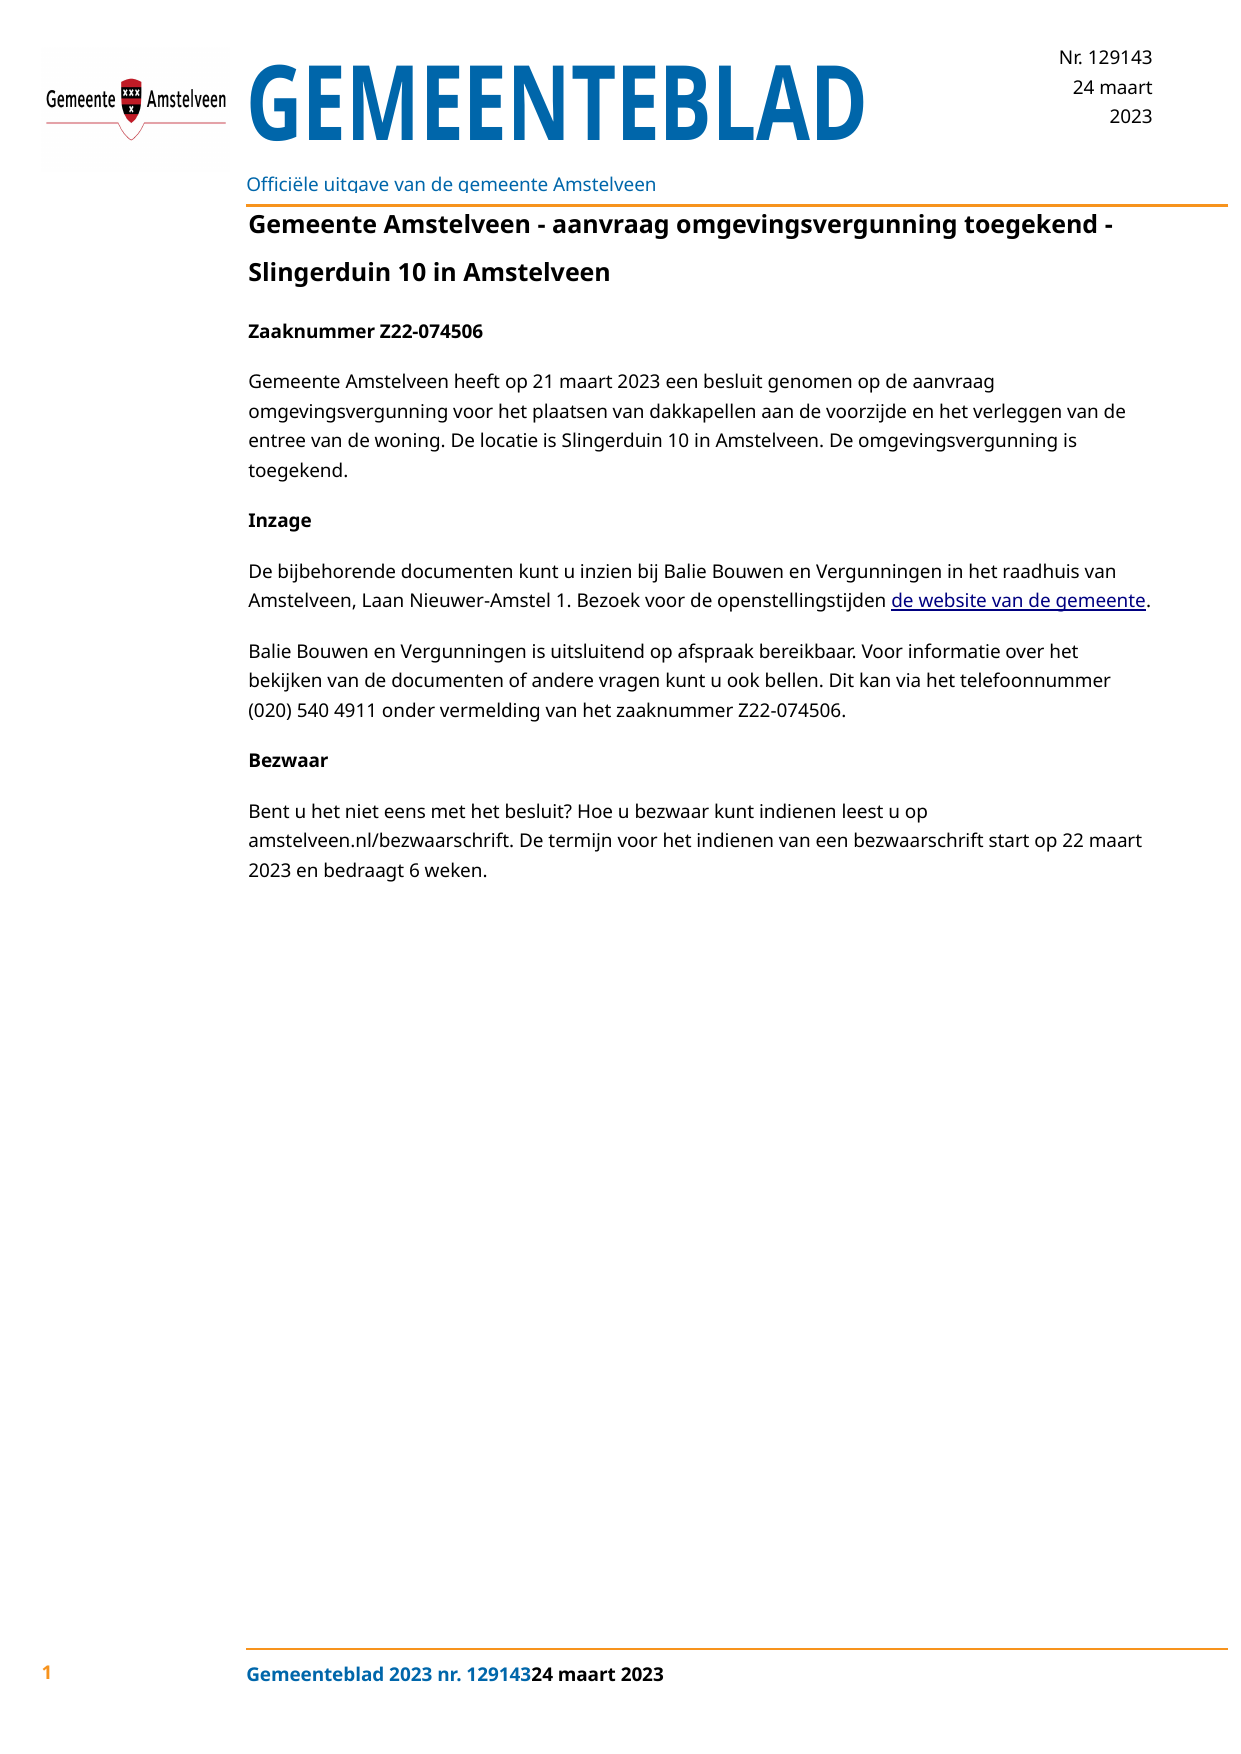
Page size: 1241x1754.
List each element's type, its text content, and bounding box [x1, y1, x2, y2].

text Bezwaar [248, 747, 1152, 773]
text De bijbehorende documenten kunt u inzien bij Balie Bouwen en Vergunningen in het raadhuis van Amstelveen, Laan Nieuwer-Amstel 1. Bezoek voor de openstellingstijden de website van de gemeente. [248, 558, 1152, 613]
text Zaaknummer Z22-074506 [248, 318, 1152, 344]
text Balie Bouwen en Vergunningen is uitsluitend op afspraak bereikbaar. Voor informatie over het bekijken van de documenten of andere vragen kunt u ook bellen. Dit kan via het telefoonnummer (020) 540 4911 onder vermelding van het zaaknummer Z22-074506. [248, 638, 1152, 723]
text Gemeente Amstelveen - aanvraag omgevingsvergunning toegekend - Slingerduin 10 in Amstelveen [248, 207, 1152, 288]
picture [41, 47, 231, 172]
text Bent u het niet eens met het besluit? Hoe u bezwaar kunt indienen leest u op amstelveen.nl/bezwaarschrift. De termijn voor het indienen van een bezwaarschrift start op 22 maart 2023 en bedraagt 6 weken. [248, 798, 1152, 883]
text Inzage [248, 507, 1152, 533]
text Gemeente Amstelveen heeft op 21 maart 2023 een besluit genomen op de aanvraag omgevingsvergunning voor het plaatsen van dakkapellen aan de voorzijde en het verleggen van de entree van de woning. De locatie is Slingerduin 10 in Amstelveen. De omgevingsvergunning is toegekend. [248, 368, 1152, 483]
